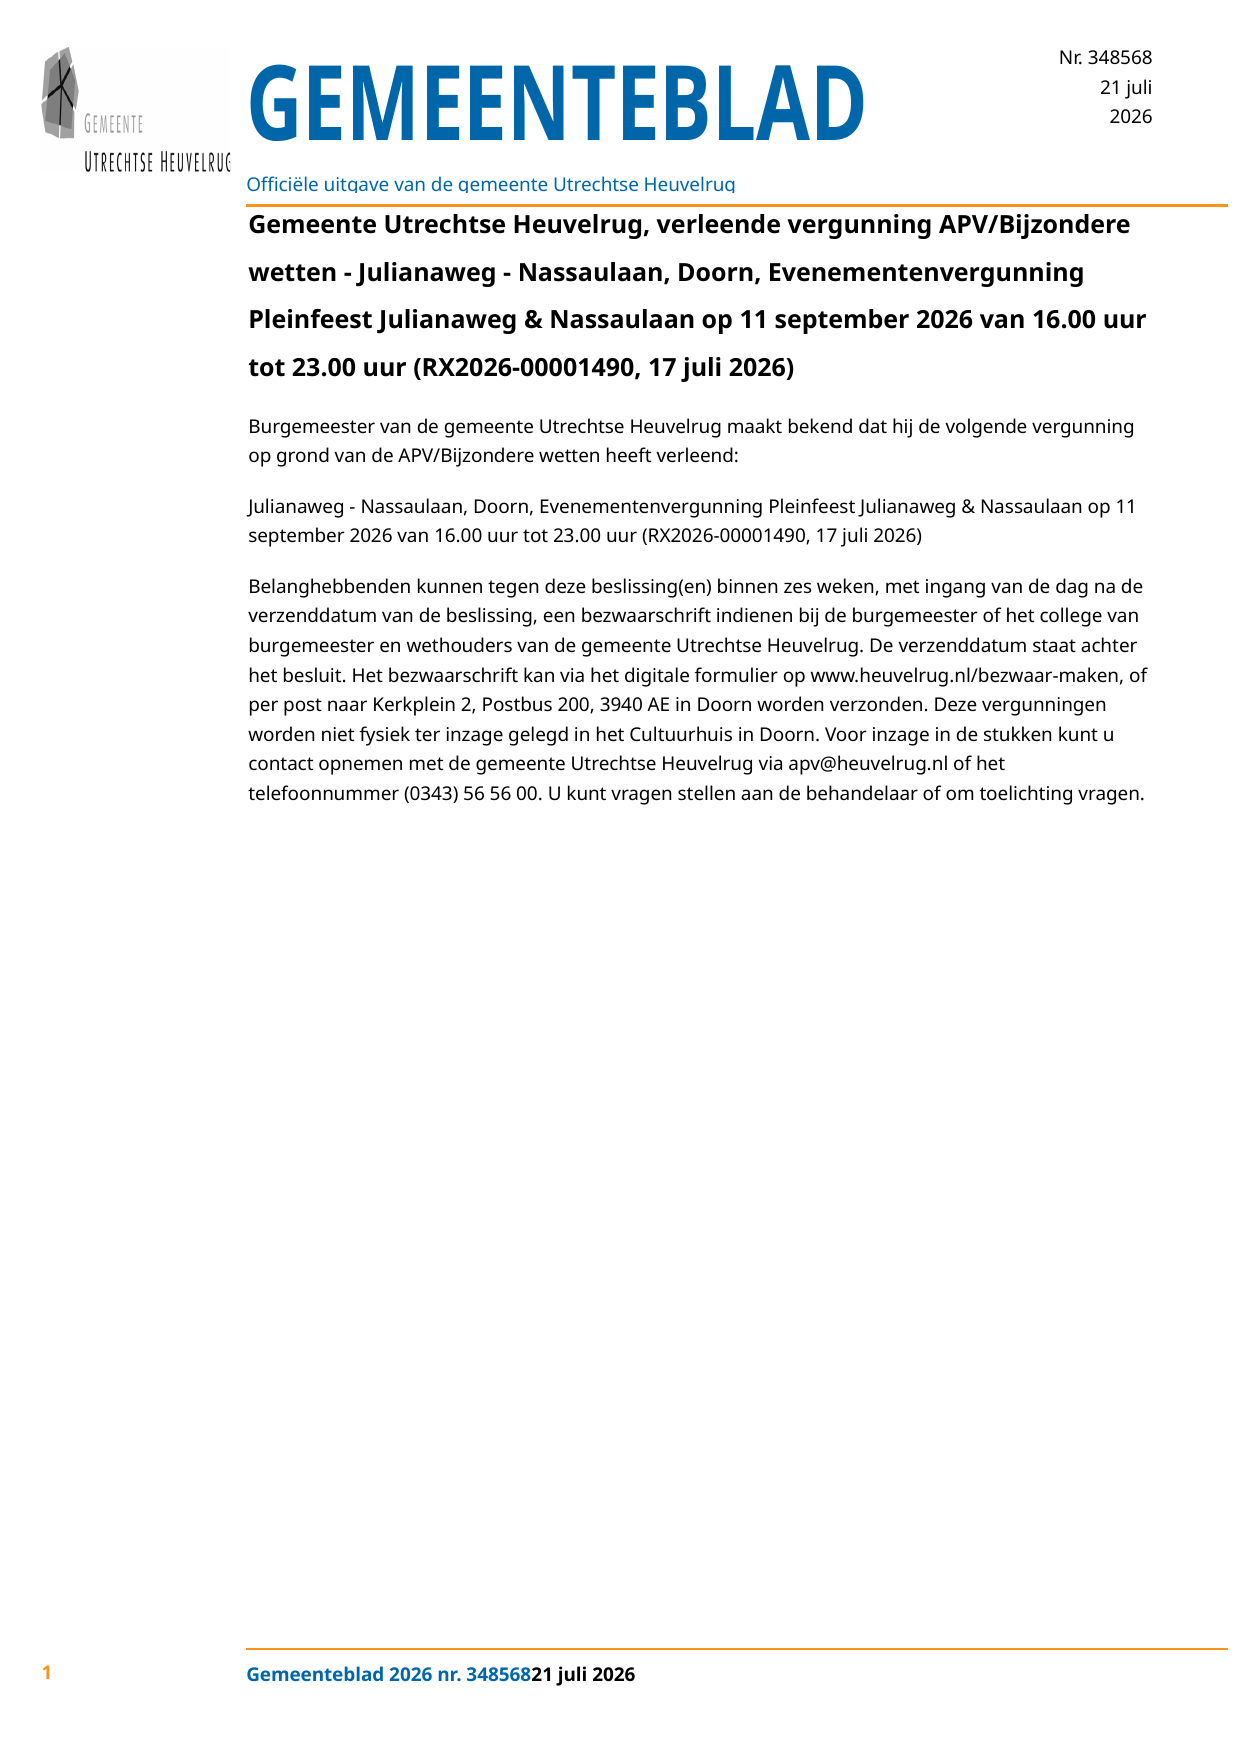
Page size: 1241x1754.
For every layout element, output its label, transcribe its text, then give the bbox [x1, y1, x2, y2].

text Burgemeester van de gemeente Utrechtse Heuvelrug maakt bekend dat hij de volgende vergunning op grond van de APV/Bijzondere wetten heeft verleend: [248, 413, 1152, 468]
text Julianaweg - Nassaulaan, Doorn, Evenementenvergunning Pleinfeest Julianaweg & Nassaulaan op 11 september 2026 van 16.00 uur tot 23.00 uur (RX2026-00001490, 17 juli 2026) [248, 493, 1152, 548]
text Belanghebbenden kunnen tegen deze beslissing(en) binnen zes weken, met ingang van de dag na de verzenddatum van de beslissing, een bezwaarschrift indienen bij de burgemeester of het college van burgemeester en wethouders van de gemeente Utrechtse Heuvelrug. De verzenddatum staat achter het besluit. Het bezwaarschrift kan via het digitale formulier op www.heuvelrug.nl/bezwaar-maken, of per post naar Kerkplein 2, Postbus 200, 3940 AE in Doorn worden verzonden. Deze vergunningen worden niet fysiek ter inzage gelegd in het Cultuurhuis in Doorn. Voor inzage in de stukken kunt u contact opnemen met de gemeente Utrechtse Heuvelrug via apv@heuvelrug.nl of het telefoonnummer (0343) 56 56 00. U kunt vragen stellen aan de behandelaar of om toelichting vragen. [248, 573, 1152, 806]
text Gemeente Utrechtse Heuvelrug, verleende vergunning APV/Bijzondere wetten - Julianaweg - Nassaulaan, Doorn, Evenementenvergunning Pleinfeest Julianaweg & Nassaulaan op 11 september 2026 van 16.00 uur tot 23.00 uur (RX2026-00001490, 17 juli 2026) [248, 207, 1152, 384]
picture [41, 47, 231, 172]
